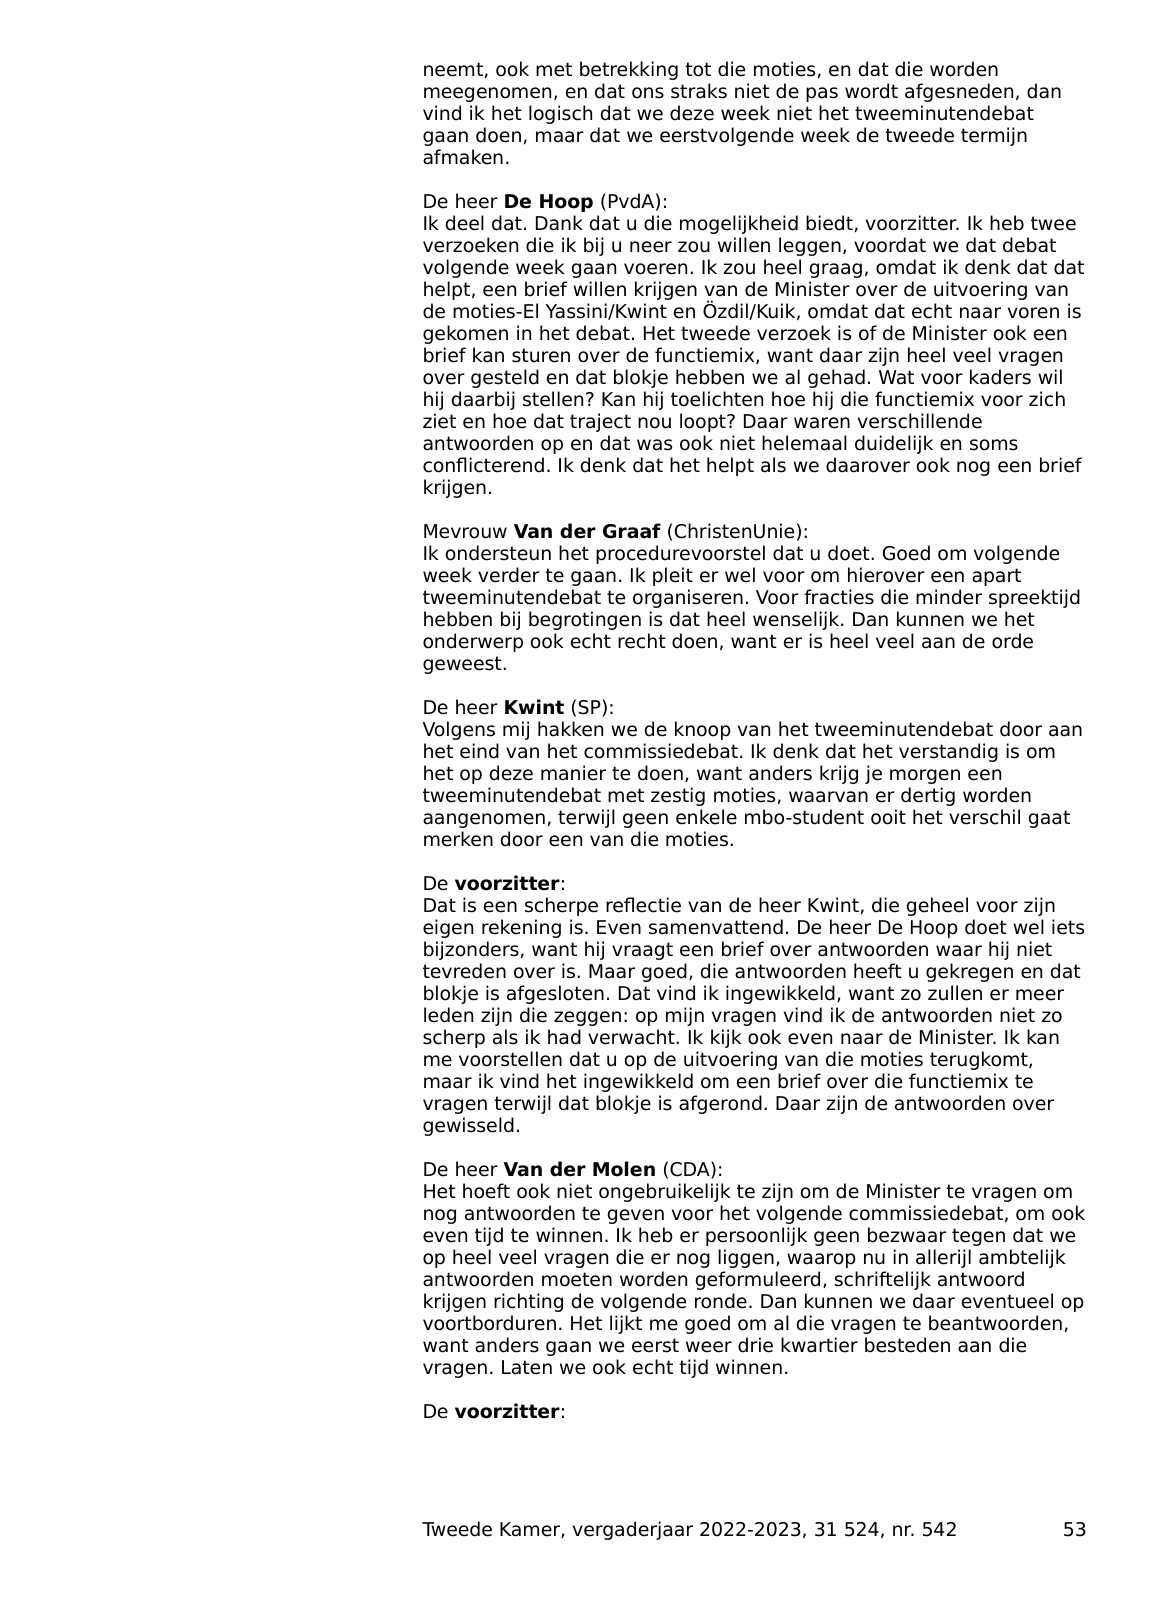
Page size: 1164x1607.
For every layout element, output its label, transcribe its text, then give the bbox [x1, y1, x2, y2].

text De heer Van der Molen (CDA): [422, 1159, 1087, 1181]
text De heer Kwint (SP): [422, 697, 1087, 719]
text Ik ondersteun het procedurevoorstel dat u doet. Goed om volgende week verder te gaan. Ik pleit er wel voor om hierover een apart tweeminutendebat te organiseren. Voor fracties die minder spreektijd hebben bij begrotingen is dat heel wenselijk. Dan kunnen we het onderwerp ook echt recht doen, want er is heel veel aan de orde geweest. [422, 543, 1087, 675]
text De voorzitter: [422, 1401, 1087, 1423]
text Ik deel dat. Dank dat u die mogelijkheid biedt, voorzitter. Ik heb twee verzoeken die ik bij u neer zou willen leggen, voordat we dat debat volgende week gaan voeren. Ik zou heel graag, omdat ik denk dat dat helpt, een brief willen krijgen van de Minister over de uitvoering van de moties-El Yassini/Kwint en Özdil/Kuik, omdat dat echt naar voren is gekomen in het debat. Het tweede verzoek is of de Minister ook een brief kan sturen over de functiemix, want daar zijn heel veel vragen over gesteld en dat blokje hebben we al gehad. Wat voor kaders wil hij daarbij stellen? Kan hij toelichten hoe hij die functiemix voor zich ziet en hoe dat traject nou loopt? Daar waren verschillende antwoorden op en dat was ook niet helemaal duidelijk en soms conflicterend. Ik denk dat het helpt als we daarover ook nog een brief krijgen. [422, 213, 1087, 499]
text Mevrouw Van der Graaf (ChristenUnie): [422, 521, 1087, 543]
text De heer De Hoop (PvdA): [422, 191, 1087, 213]
text neemt, ook met betrekking tot die moties, en dat die worden meegenomen, en dat ons straks niet de pas wordt afgesneden, dan vind ik het logisch dat we deze week niet het tweeminutendebat gaan doen, maar dat we eerstvolgende week de tweede termijn afmaken. [422, 59, 1087, 169]
text De voorzitter: [422, 873, 1087, 895]
text Volgens mij hakken we de knoop van het tweeminutendebat door aan het eind van het commissiedebat. Ik denk dat het verstandig is om het op deze manier te doen, want anders krijg je morgen een tweeminutendebat met zestig moties, waarvan er dertig worden aangenomen, terwijl geen enkele mbo-student ooit het verschil gaat merken door een van die moties. [422, 719, 1087, 851]
text Het hoeft ook niet ongebruikelijk te zijn om de Minister te vragen om nog antwoorden te geven voor het volgende commissiedebat, om ook even tijd te winnen. Ik heb er persoonlijk geen bezwaar tegen dat we op heel veel vragen die er nog liggen, waarop nu in allerijl ambtelijk antwoorden moeten worden geformuleerd, schriftelijk antwoord krijgen richting de volgende ronde. Dan kunnen we daar eventueel op voortborduren. Het lijkt me goed om al die vragen te beantwoorden, want anders gaan we eerst weer drie kwartier besteden aan die vragen. Laten we ook echt tijd winnen. [422, 1181, 1087, 1379]
text Dat is een scherpe reflectie van de heer Kwint, die geheel voor zijn eigen rekening is. Even samenvattend. De heer De Hoop doet wel iets bijzonders, want hij vraagt een brief over antwoorden waar hij niet tevreden over is. Maar goed, die antwoorden heeft u gekregen en dat blokje is afgesloten. Dat vind ik ingewikkeld, want zo zullen er meer leden zijn die zeggen: op mijn vragen vind ik de antwoorden niet zo scherp als ik had verwacht. Ik kijk ook even naar de Minister. Ik kan me voorstellen dat u op de uitvoering van die moties terugkomt, maar ik vind het ingewikkeld om een brief over die functiemix te vragen terwijl dat blokje is afgerond. Daar zijn de antwoorden over gewisseld. [422, 895, 1087, 1137]
